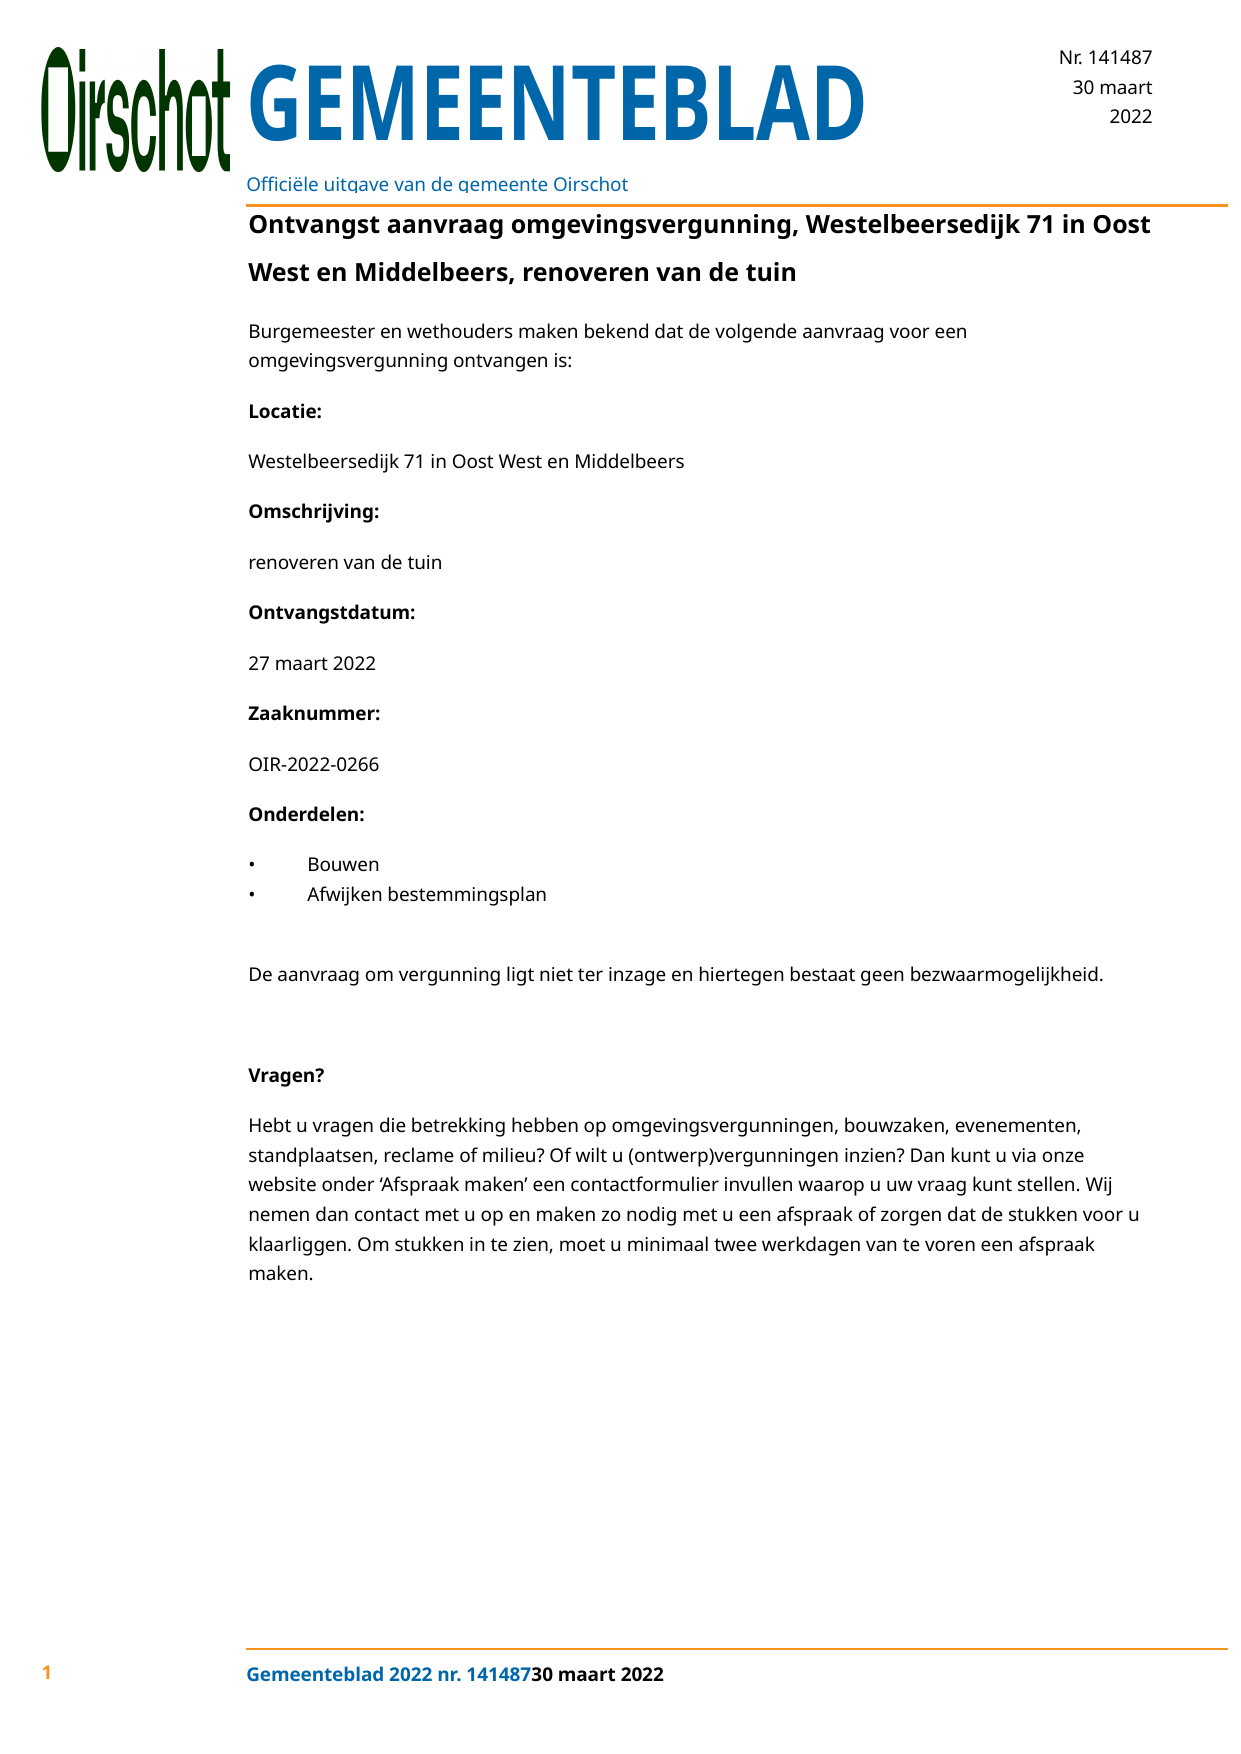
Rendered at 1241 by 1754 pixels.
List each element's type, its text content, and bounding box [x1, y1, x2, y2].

text Westelbeersedijk 71 in Oost West en Middelbeers [248, 448, 1152, 474]
text De aanvraag om vergunning ligt niet ter inzage en hiertegen bestaat geen bezwaarmogelijkheid. [248, 961, 1152, 987]
text renoveren van de tuin [248, 549, 1152, 575]
text Onderdelen: [248, 801, 1152, 827]
text Ontvangst aanvraag omgevingsvergunning, Westelbeersedijk 71 in Oost West en Middelbeers, renoveren van de tuin [248, 207, 1152, 288]
text Omschrijving: [248, 499, 1152, 524]
list Bouwen [248, 852, 1152, 877]
text Zaaknummer: [248, 700, 1152, 726]
text Burgemeester en wethouders maken bekend dat de volgende aanvraag voor een omgevingsvergunning ontvangen is: [248, 318, 1152, 373]
list Afwijken bestemmingsplan [248, 881, 1152, 907]
text Vragen? [248, 1062, 1152, 1088]
text 27 maart 2022 [248, 650, 1152, 676]
text Hebt u vragen die betrekking hebben op omgevingsvergunningen, bouwzaken, evenementen, standplaatsen, reclame of milieu? Of wilt u (ontwerp)vergunningen inzien? Dan kunt u via onze website onder ‘Afspraak maken’ een contactformulier invullen waarop u uw vraag kunt stellen. Wij nemen dan contact met u op en maken zo nodig met u een afspraak of zorgen dat de stukken voor u klaarliggen. Om stukken in te zien, moet u minimaal twee werkdagen van te voren een afspraak maken. [248, 1112, 1152, 1286]
picture [41, 47, 231, 172]
text Ontvangstdatum: [248, 599, 1152, 625]
text Locatie: [248, 398, 1152, 424]
text OIR-2022-0266 [248, 751, 1152, 777]
